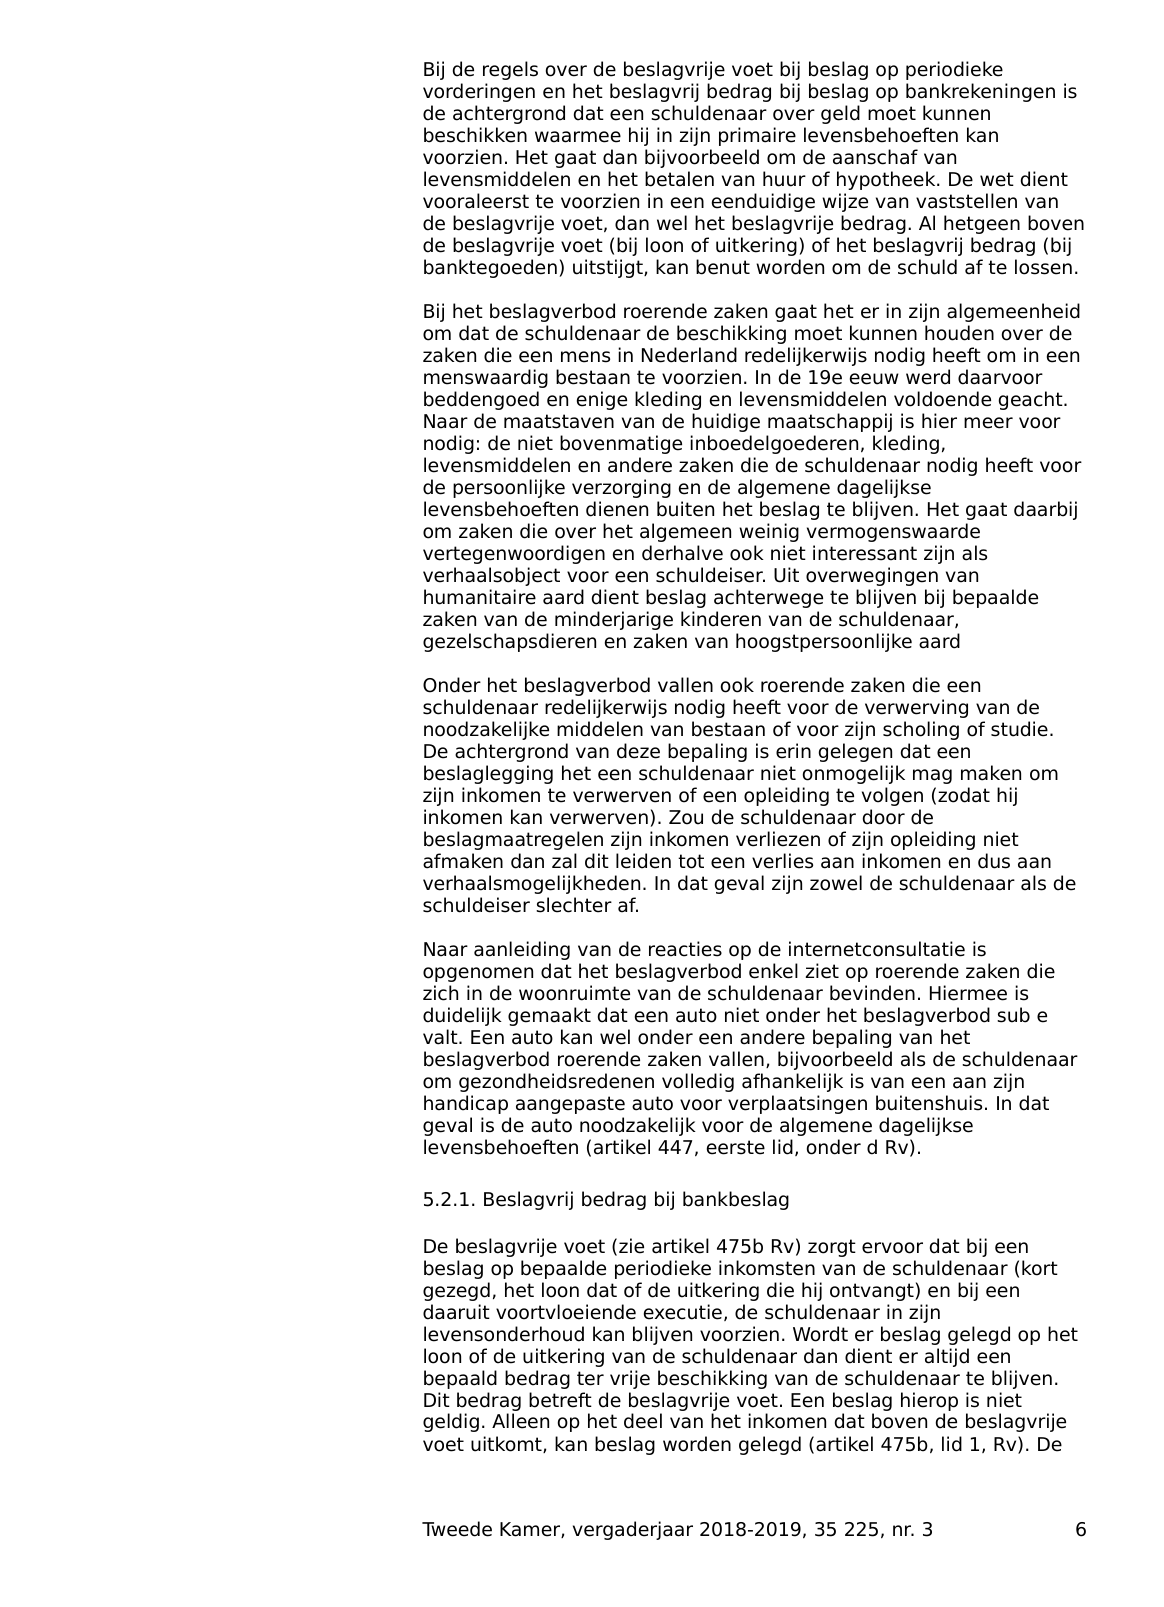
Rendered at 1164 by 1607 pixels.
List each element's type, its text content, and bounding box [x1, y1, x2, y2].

text Bij het beslagverbod roerende zaken gaat het er in zijn algemeenheid om dat de schuldenaar de beschikking moet kunnen houden over de zaken die een mens in Nederland redelijkerwijs nodig heeft om in een menswaardig bestaan te voorzien. In de 19e eeuw werd daarvoor beddengoed en enige kleding en levensmiddelen voldoende geacht. Naar de maatstaven van de huidige maatschappij is hier meer voor nodig: de niet bovenmatige inboedelgoederen, kleding, levensmiddelen en andere zaken die de schuldenaar nodig heeft voor de persoonlijke verzorging en de algemene dagelijkse levensbehoeften dienen buiten het beslag te blijven. Het gaat daarbij om zaken die over het algemeen weinig vermogenswaarde vertegenwoordigen en derhalve ook niet interessant zijn als verhaalsobject voor een schuldeiser. Uit overwegingen van humanitaire aard dient beslag achterwege te blijven bij bepaalde zaken van de minderjarige kinderen van de schuldenaar, gezelschapsdieren en zaken van hoogstpersoonlijke aard [422, 301, 1087, 653]
text Onder het beslagverbod vallen ook roerende zaken die een schuldenaar redelijkerwijs nodig heeft voor de verwerving van de noodzakelijke middelen van bestaan of voor zijn scholing of studie. De achtergrond van deze bepaling is erin gelegen dat een beslaglegging het een schuldenaar niet onmogelijk mag maken om zijn inkomen te verwerven of een opleiding te volgen (zodat hij inkomen kan verwerven). Zou de schuldenaar door de beslagmaatregelen zijn inkomen verliezen of zijn opleiding niet afmaken dan zal dit leiden tot een verlies aan inkomen en dus aan verhaalsmogelijkheden. In dat geval zijn zowel de schuldenaar als de schuldeiser slechter af. [422, 675, 1087, 917]
text De beslagvrije voet (zie artikel 475b Rv) zorgt ervoor dat bij een beslag op bepaalde periodieke inkomsten van de schuldenaar (kort gezegd, het loon dat of de uitkering die hij ontvangt) en bij een daaruit voortvloeiende executie, de schuldenaar in zijn levensonderhoud kan blijven voorzien. Wordt er beslag gelegd op het loon of de uitkering van de schuldenaar dan dient er altijd een bepaald bedrag ter vrije beschikking van de schuldenaar te blijven. Dit bedrag betreft de beslagvrije voet. Een beslag hierop is niet geldig. Alleen op het deel van het inkomen dat boven de beslagvrije voet uitkomt, kan beslag worden gelegd (artikel 475b, lid 1, Rv). De [422, 1236, 1087, 1455]
text Naar aanleiding van de reacties op de internetconsultatie is opgenomen dat het beslagverbod enkel ziet op roerende zaken die zich in de woonruimte van de schuldenaar bevinden. Hiermee is duidelijk gemaakt dat een auto niet onder het beslagverbod sub e valt. Een auto kan wel onder een andere bepaling van het beslagverbod roerende zaken vallen, bijvoorbeeld als de schuldenaar om gezondheidsredenen volledig afhankelijk is van een aan zijn handicap aangepaste auto voor verplaatsingen buitenshuis. In dat geval is de auto noodzakelijk voor de algemene dagelijkse levensbehoeften (artikel 447, eerste lid, onder d Rv). [422, 939, 1087, 1159]
text Bij de regels over de beslagvrije voet bij beslag op periodieke vorderingen en het beslagvrij bedrag bij beslag op bankrekeningen is de achtergrond dat een schuldenaar over geld moet kunnen beschikken waarmee hij in zijn primaire levensbehoeften kan voorzien. Het gaat dan bijvoorbeeld om de aanschaf van levensmiddelen en het betalen van huur of hypotheek. De wet dient vooraleerst te voorzien in een eenduidige wijze van vaststellen van de beslagvrije voet, dan wel het beslagvrije bedrag. Al hetgeen boven de beslagvrije voet (bij loon of uitkering) of het beslagvrij bedrag (bij banktegoeden) uitstijgt, kan benut worden om de schuld af te lossen. [422, 59, 1087, 279]
subtitle 5.2.1. Beslagvrij bedrag bij bankbeslag [422, 1189, 1087, 1211]
